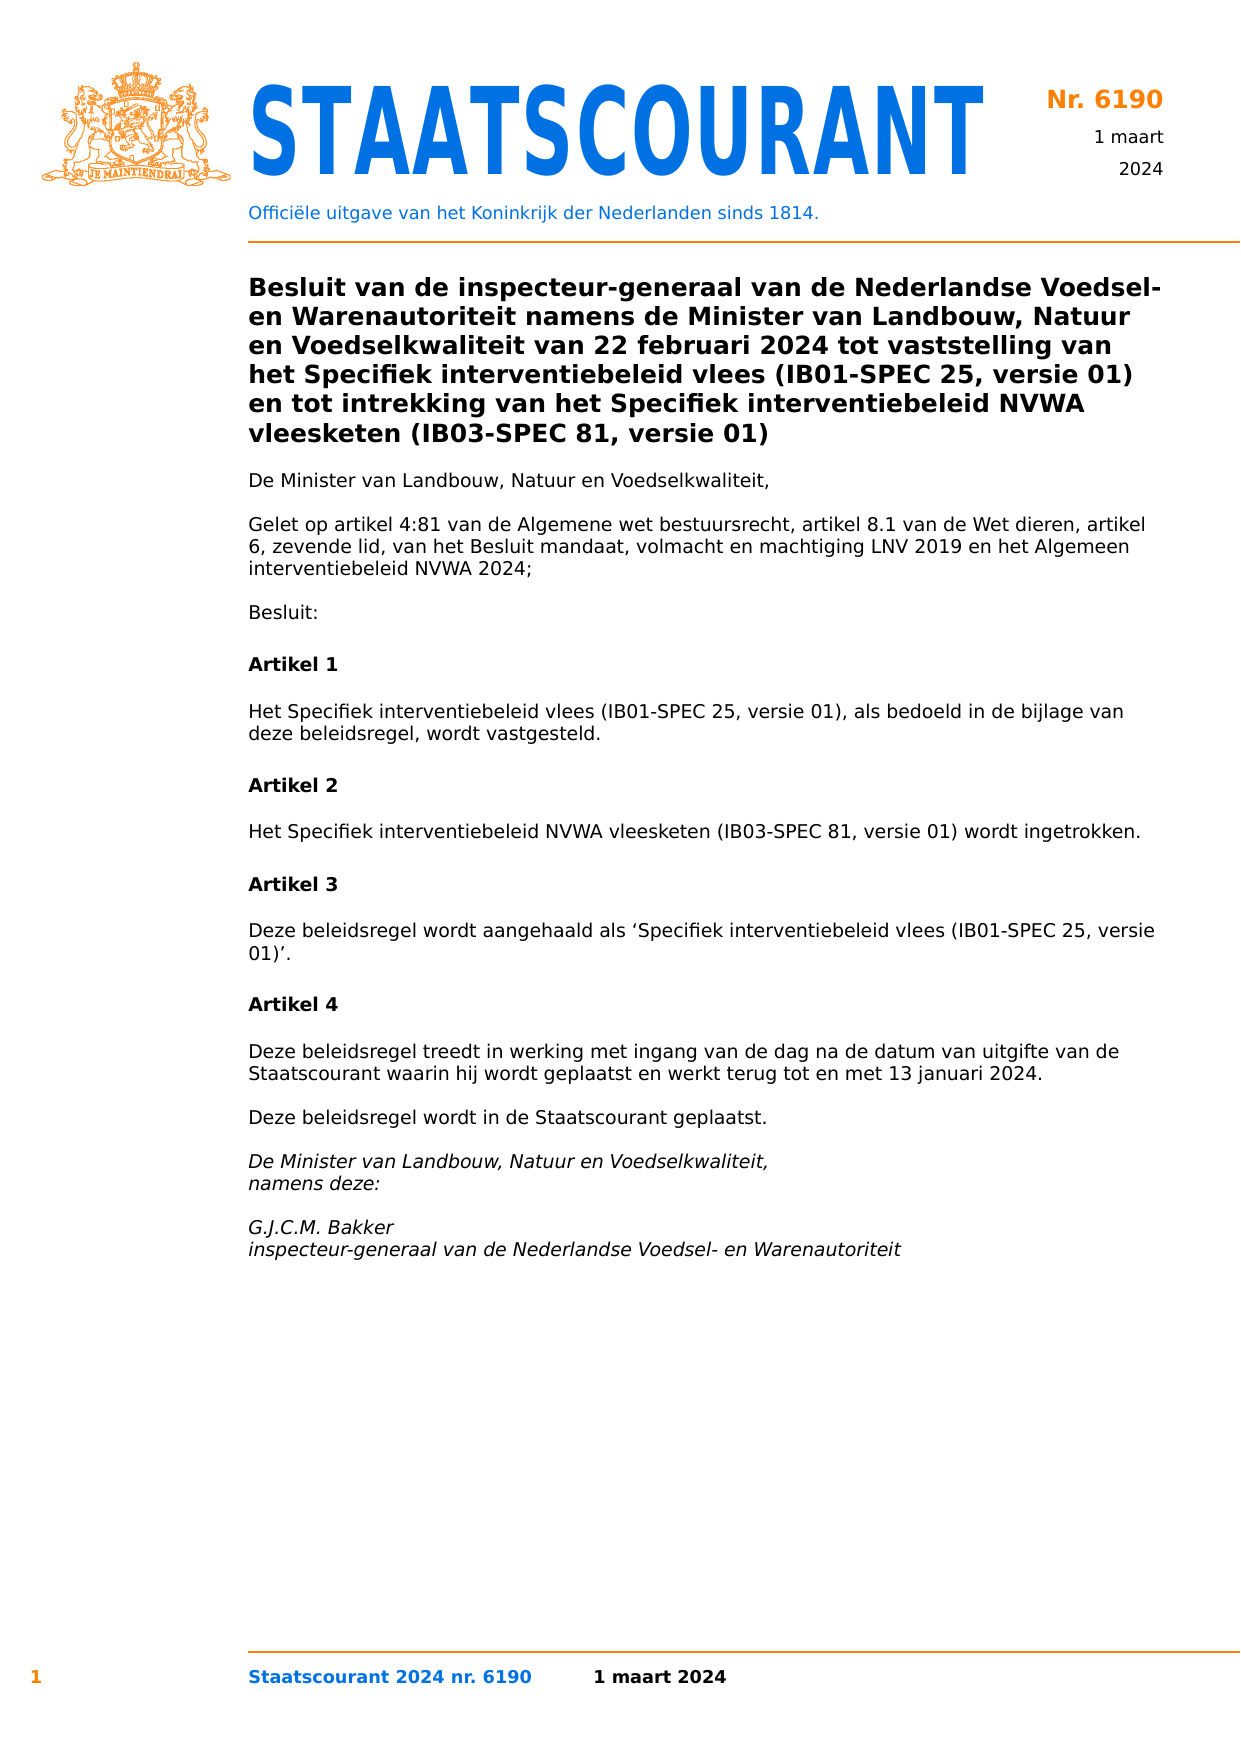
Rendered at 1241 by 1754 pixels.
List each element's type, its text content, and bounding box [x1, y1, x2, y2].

subtitle Besluit van de inspecteur-generaal van de Nederlandse Voedsel- en Warenautoriteit namens de Minister van Landbouw, Natuur en Voedselkwaliteit van 22 februari 2024 tot vaststelling van het Specifiek interventiebeleid vlees (IB01-SPEC 25, versie 01) en tot intrekking van het Specifiek interventiebeleid NVWA vleesketen (IB03-SPEC 81, versie 01) [248, 273, 1163, 448]
table_header [25, 62, 248, 241]
subtitle Artikel 1 [248, 653, 1163, 676]
text Besluit: [248, 602, 1163, 623]
text Deze beleidsregel wordt aangehaald als ‘Specifiek interventiebeleid vlees (IB01-SPEC 25, versie 01)’. [248, 920, 1163, 964]
subtitle Artikel 3 [248, 873, 1163, 895]
table_cell 1 maart [998, 121, 1240, 153]
subtitle Artikel 2 [248, 774, 1163, 796]
text De Minister van Landbouw, Natuur en Voedselkwaliteit, namens deze: G.J.C.M. Bakker inspecteur-generaal van de Nederlandse Voedsel- en Warenautoriteit [248, 1151, 1163, 1261]
text Deze beleidsregel wordt in de Staatscourant geplaatst. [248, 1107, 1163, 1129]
text Gelet op artikel 4:81 van de Algemene wet bestuursrecht, artikel 8.1 van de Wet dieren, artikel 6, zevende lid, van het Besluit mandaat, volmacht en machtiging LNV 2019 en het Algemeen interventiebeleid NVWA 2024; [248, 514, 1163, 580]
text Het Specifiek interventiebeleid vlees (IB01-SPEC 25, versie 01), als bedoeld in de bijlage van deze beleidsregel, wordt vastgesteld. [248, 701, 1163, 744]
subtitle Artikel 4 [248, 994, 1163, 1016]
picture [41, 62, 231, 186]
text Deze beleidsregel treedt in werking met ingang van de dag na de datum van uitgifte van de Staatscourant waarin hij wordt geplaatst en werkt terug tot en met 13 januari 2024. [248, 1041, 1163, 1085]
table_cell Officiële uitgave van het Koninkrijk der Nederlanden sinds 1814. [248, 203, 1240, 241]
table_header Nr. 6190 [998, 62, 1240, 121]
table_header STAATSCOURANT [248, 62, 998, 203]
text De Minister van Landbouw, Natuur en Voedselkwaliteit, [248, 470, 1163, 492]
table_cell 2024 [998, 153, 1240, 203]
text Het Specifiek interventiebeleid NVWA vleesketen (IB03-SPEC 81, versie 01) wordt ingetrokken. [248, 821, 1163, 843]
